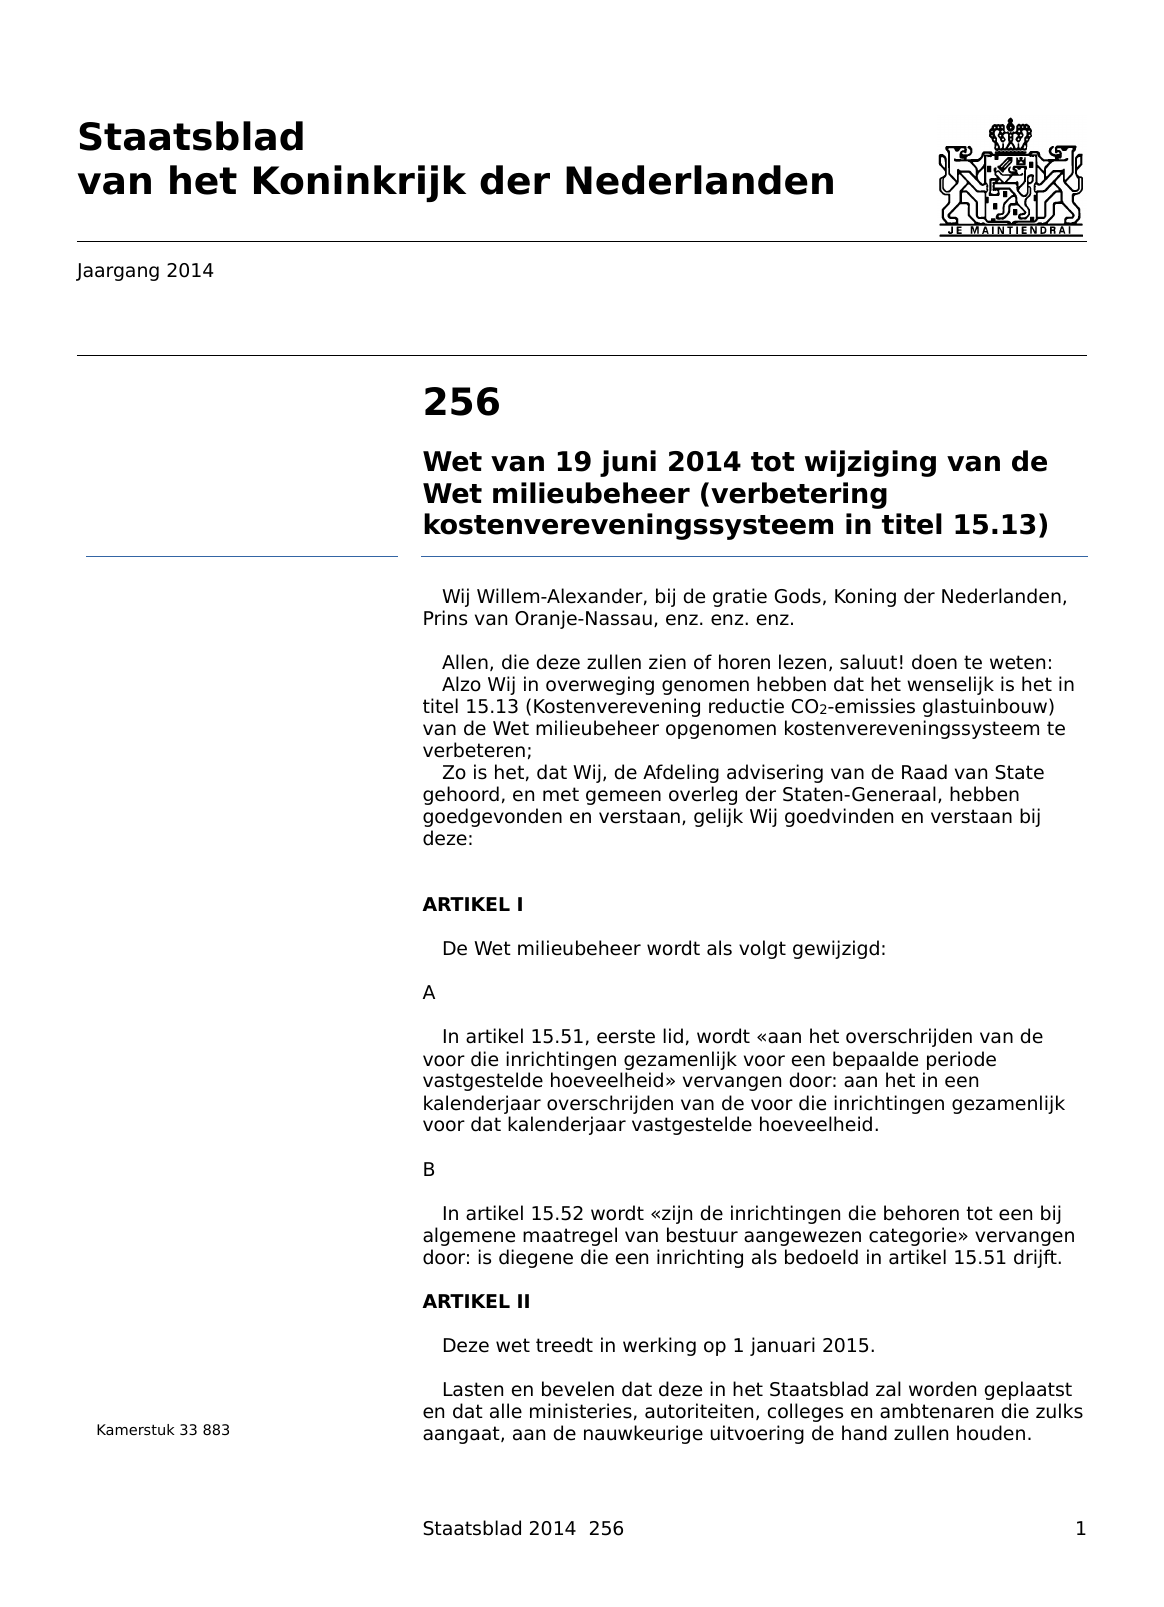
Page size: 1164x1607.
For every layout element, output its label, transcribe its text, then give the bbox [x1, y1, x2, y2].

text In artikel 15.51, eerste lid, wordt «aan het overschrijden van de voor die inrichtingen gezamenlijk voor een bepaalde periode vastgestelde hoeveelheid» vervangen door: aan het in een kalenderjaar overschrijden van de voor die inrichtingen gezamenlijk voor dat kalenderjaar vastgestelde hoeveelheid. [422, 1026, 1087, 1136]
text Allen, die deze zullen zien of horen lezen, saluut! doen te weten: [422, 652, 1087, 674]
table_header Staatsblad van het Koninkrijk der Nederlanden [77, 100, 886, 241]
subtitle ARTIKEL II [422, 1291, 1087, 1313]
text Wij Willem-Alexander, bij de gratie Gods, Koning der Nederlanden, Prins van Oranje-Nassau, enz. enz. enz. [422, 586, 1087, 629]
subtitle 256 [422, 381, 1087, 424]
text Deze wet treedt in werking op 1 januari 2015. [422, 1335, 1087, 1357]
text Zo is het, dat Wij, de Afdeling advisering van de Raad van State gehoord, en met gemeen overleg der Staten-Generaal, hebben goedgevonden en verstaan, gelijk Wij goedvinden en verstaan bij deze: [422, 762, 1087, 849]
text De Wet milieubeheer wordt als volgt gewijzigd: [422, 938, 1087, 960]
subtitle ARTIKEL I [422, 894, 1087, 916]
text Alzo Wij in overweging genomen hebben dat het wenselijk is het in titel 15.13 (Kostenverevening reductie CO2-emissies glastuinbouw) van de Wet milieubeheer opgenomen kostenvereveningssysteem te verbeteren; [422, 674, 1087, 762]
text In artikel 15.52 wordt «zijn de inrichtingen die behoren tot een bij algemene maatregel van bestuur aangewezen categorie» vervangen door: is diegene die een inrichting als bedoeld in artikel 15.51 drijft. [422, 1203, 1087, 1269]
text B [422, 1158, 1087, 1181]
text A [422, 982, 1087, 1004]
table_header [886, 100, 1087, 241]
picture [936, 115, 1087, 240]
text Kamerstuk 33 883 [77, 1422, 396, 1439]
text Wet van 19 juni 2014 tot wijziging van de Wet milieubeheer (verbetering kostenvereveningssysteem in titel 15.13) [422, 447, 1087, 541]
text Lasten en bevelen dat deze in het Staatsblad zal worden geplaatst en dat alle ministeries, autoriteiten, colleges en ambtenaren die zulks aangaat, aan de nauwkeurige uitvoering de hand zullen houden. [422, 1379, 1087, 1445]
table_cell Jaargang 2014 [77, 242, 1087, 355]
